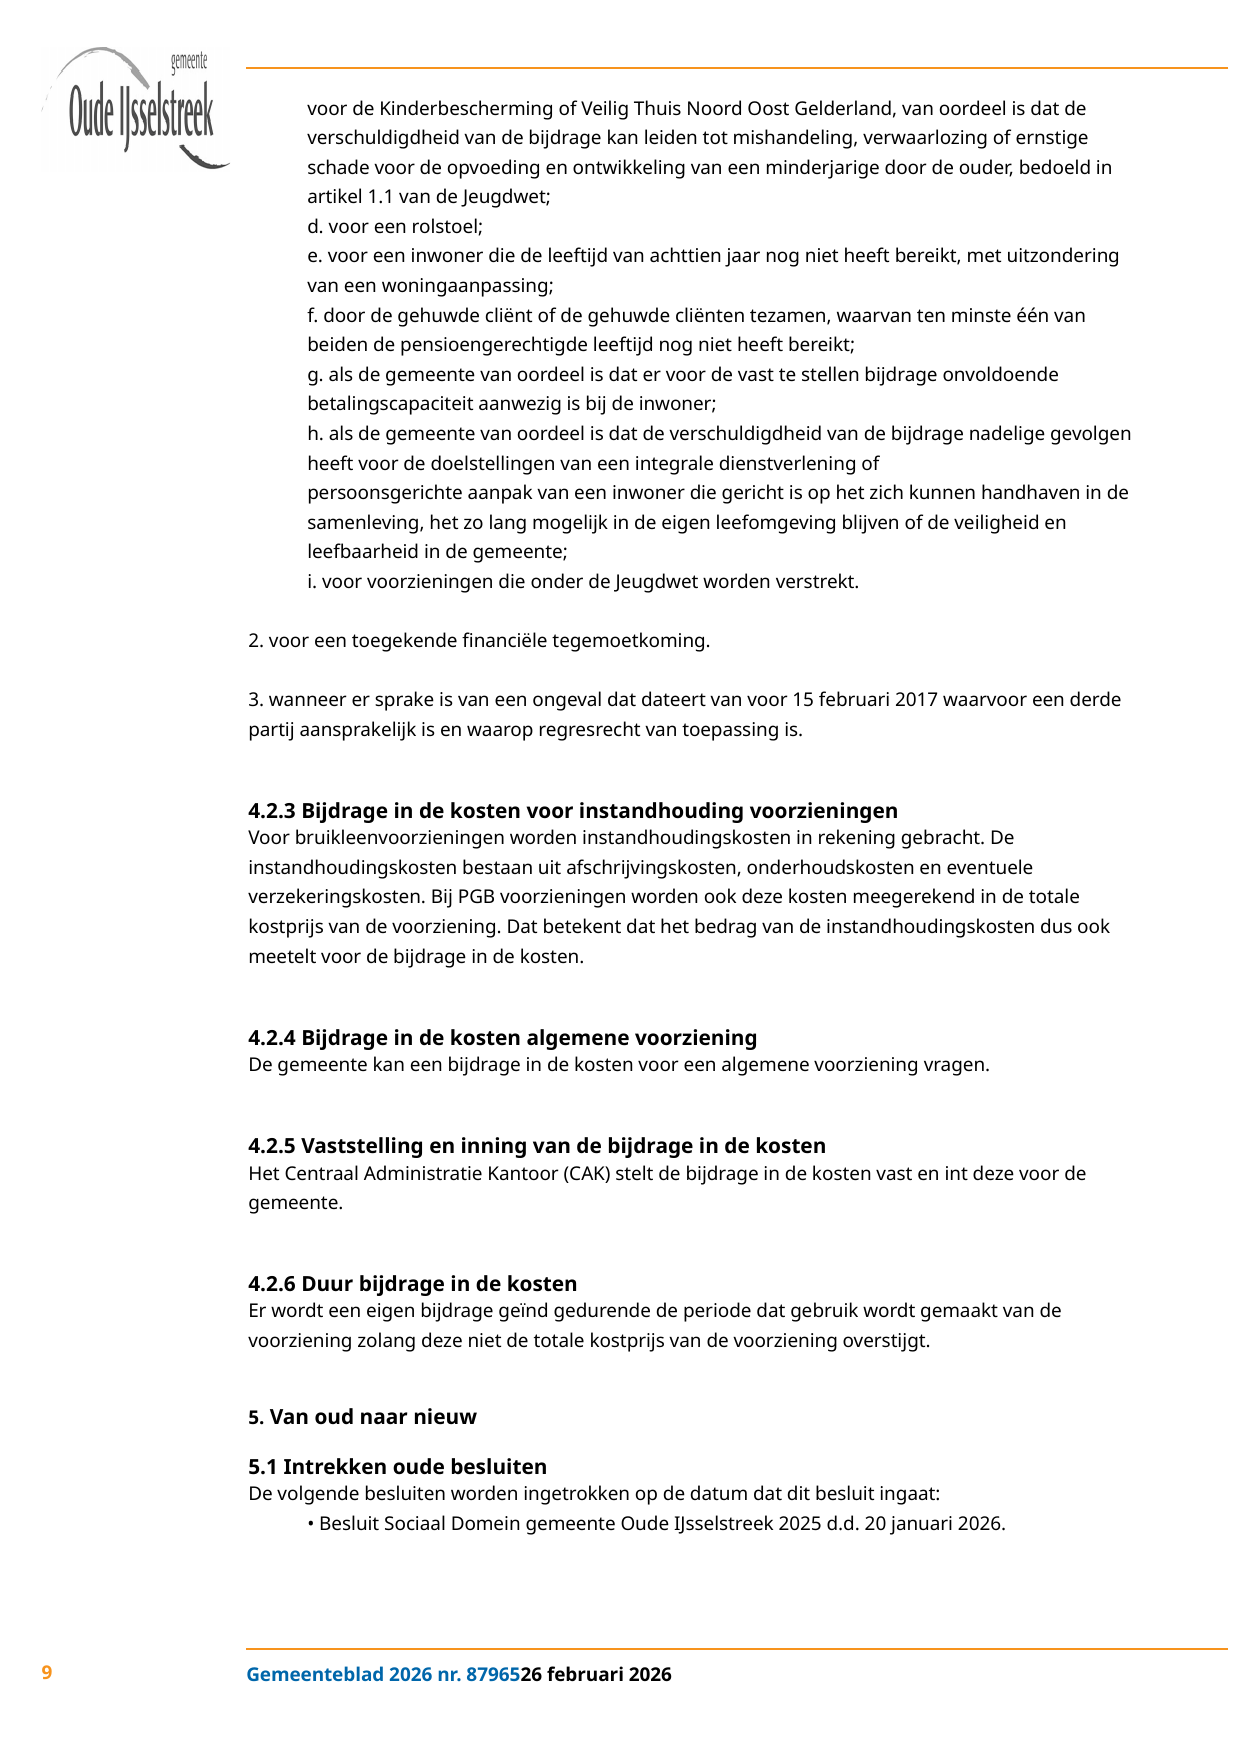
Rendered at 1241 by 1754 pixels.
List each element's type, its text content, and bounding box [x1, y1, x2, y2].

text 3. wanneer er sprake is van een ongeval dat dateert van voor 15 februari 2017 waarvoor een derde partij aansprakelijk is en waarop regresrecht van toepassing is. [248, 686, 1152, 742]
text Er wordt een eigen bijdrage geïnd gedurende de periode dat gebruik wordt gemaakt van de voorziening zolang deze niet de totale kostprijs van de voorziening overstijgt. [248, 1298, 1152, 1353]
text 2. voor een toegekende financiële tegemoetkoming. [248, 627, 1152, 653]
text De volgende besluiten worden ingetrokken op de datum dat dit besluit ingaat: [248, 1480, 1152, 1506]
text De gemeente kan een bijdrage in de kosten voor een algemene voorziening vragen. [248, 1051, 1152, 1077]
list g. als de gemeente van oordeel is dat er voor de vast te stellen bijdrage onvoldoende betalingscapaciteit aanwezig is bij de inwoner; [248, 361, 1152, 416]
list f. door de gehuwde cliënt of de gehuwde cliënten tezamen, waarvan ten minste één van beiden de pensioengerechtigde leeftijd nog niet heeft bereikt; [248, 302, 1152, 357]
picture [41, 47, 231, 172]
text 5. Van oud naar nieuw [248, 1402, 1152, 1431]
text Het Centraal Administratie Kantoor (CAK) stelt de bijdrage in de kosten vast en int deze voor de gemeente. [248, 1160, 1152, 1215]
text 4.2.6 Duur bijdrage in de kosten [248, 1269, 1152, 1298]
list h. als de gemeente van oordeel is dat de verschuldigdheid van de bijdrage nadelige gevolgen heeft voor de doelstellingen van een integrale dienstverlening of [248, 420, 1152, 476]
text Voor bruikleenvoorzieningen worden instandhoudingskosten in rekening gebracht. De instandhoudingskosten bestaan uit afschrijvingskosten, onderhoudskosten en eventuele verzekeringskosten. Bij PGB voorzieningen worden ook deze kosten meegerekend in de totale kostprijs van de voorziening. Dat betekent dat het bedrag van de instandhoudingskosten dus ook meetelt voor de bijdrage in de kosten. [248, 824, 1152, 968]
list voor de Kinderbescherming of Veilig Thuis Noord Oost Gelderland, van oordeel is dat de verschuldigdheid van de bijdrage kan leiden tot mishandeling, verwaarlozing of ernstige schade voor de opvoeding en ontwikkeling van een minderjarige door de ouder, bedoeld in artikel 1.1 van de Jeugdwet; [248, 95, 1152, 209]
text 5.1 Intrekken oude besluiten [248, 1452, 1152, 1480]
text 4.2.5 Vaststelling en inning van de bijdrage in de kosten [248, 1131, 1152, 1160]
text 4.2.3 Bijdrage in de kosten voor instandhouding voorzieningen [248, 796, 1152, 824]
list d. voor een rolstoel; [248, 213, 1152, 239]
list persoonsgerichte aanpak van een inwoner die gericht is op het zich kunnen handhaven in de samenleving, het zo lang mogelijk in de eigen leefomgeving blijven of de veiligheid en leefbaarheid in de gemeente; [248, 479, 1152, 564]
list e. voor een inwoner die de leeftijd van achttien jaar nog niet heeft bereikt, met uitzondering van een woningaanpassing; [248, 243, 1152, 298]
list i. voor voorzieningen die onder de Jeugdwet worden verstrekt. [248, 568, 1152, 594]
list • Besluit Sociaal Domein gemeente Oude IJsselstreek 2025 d.d. 20 januari 2026. [248, 1510, 1152, 1536]
text 4.2.4 Bijdrage in de kosten algemene voorziening [248, 1023, 1152, 1051]
